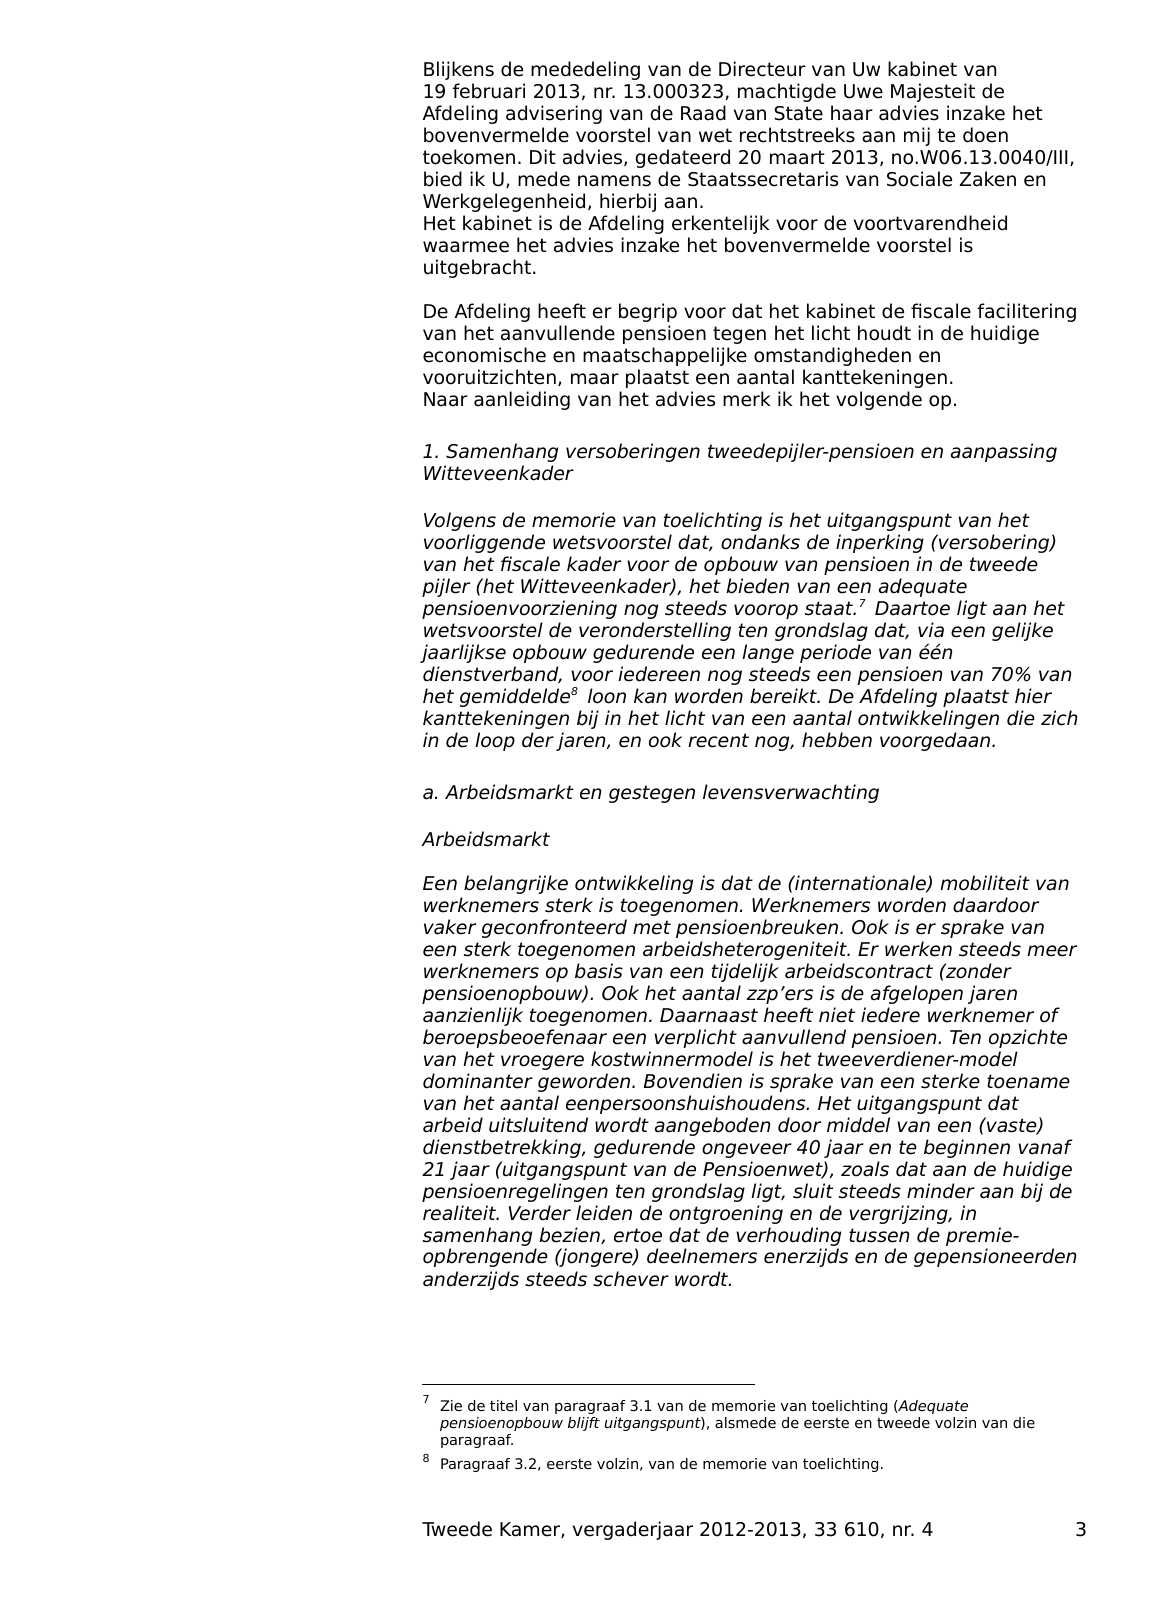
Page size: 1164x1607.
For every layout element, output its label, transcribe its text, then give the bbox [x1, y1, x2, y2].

text Een belangrijke ontwikkeling is dat de (internationale) mobiliteit van werknemers sterk is toegenomen. Werknemers worden daardoor vaker geconfronteerd met pensioenbreuken. Ook is er sprake van een sterk toegenomen arbeidsheterogeniteit. Er werken steeds meer werknemers op basis van een tijdelijk arbeidscontract (zonder pensioenopbouw). Ook het aantal zzp’ers is de afgelopen jaren aanzienlijk toegenomen. Daarnaast heeft niet iedere werknemer of beroepsbeoefenaar een verplicht aanvullend pensioen. Ten opzichte van het vroegere kostwinnermodel is het tweeverdiener-model dominanter geworden. Bovendien is sprake van een sterke toename van het aantal eenpersoonshuishoudens. Het uitgangspunt dat arbeid uitsluitend wordt aangeboden door middel van een (vaste) dienstbetrekking, gedurende ongeveer 40 jaar en te beginnen vanaf 21 jaar (uitgangspunt van de Pensioenwet), zoals dat aan de huidige pensioenregelingen ten grondslag ligt, sluit steeds minder aan bij de realiteit. Verder leiden de ontgroening en de vergrijzing, in samenhang bezien, ertoe dat de verhouding tussen de premie-opbrengende (jongere) deelnemers enerzijds en de gepensioneerden anderzijds steeds schever wordt. [422, 873, 1087, 1290]
text Zie de titel van paragraaf 3.1 van de memorie van toelichting (Adequate pensioenopbouw blijft uitgangspunt), alsmede de eerste en tweede volzin van die paragraaf. [422, 1393, 1087, 1449]
text Blijkens de mededeling van de Directeur van Uw kabinet van 19 februari 2013, nr. 13.000323, machtigde Uwe Majesteit de Afdeling advisering van de Raad van State haar advies inzake het bovenvermelde voorstel van wet rechtstreeks aan mij te doen toekomen. Dit advies, gedateerd 20 maart 2013, no.W06.13.0040/III, bied ik U, mede namens de Staatssecretaris van Sociale Zaken en Werkgelegenheid, hierbij aan. [422, 59, 1087, 213]
text Naar aanleiding van het advies merk ik het volgende op. [422, 389, 1087, 411]
subtitle 1. Samenhang versoberingen tweedepijler-pensioen en aanpassing Witteveenkader [422, 441, 1087, 485]
subtitle Arbeidsmarkt [422, 829, 1087, 851]
text De Afdeling heeft er begrip voor dat het kabinet de fiscale facilitering van het aanvullende pensioen tegen het licht houdt in de huidige economische en maatschappelijke omstandigheden en vooruitzichten, maar plaatst een aantal kanttekeningen. [422, 301, 1087, 389]
text Het kabinet is de Afdeling erkentelijk voor de voortvarendheid waarmee het advies inzake het bovenvermelde voorstel is uitgebracht. [422, 213, 1087, 279]
subtitle a. Arbeidsmarkt en gestegen levensverwachting [422, 782, 1087, 804]
text Volgens de memorie van toelichting is het uitgangspunt van het voorliggende wetsvoorstel dat, ondanks de inperking (versobering) van het fiscale kader voor de opbouw van pensioen in de tweede pijler (het Witteveenkader), het bieden van een adequate pensioenvoorziening nog steeds voorop staat. Daartoe ligt aan het wetsvoorstel de veronderstelling ten grondslag dat, via een gelijke jaarlijkse opbouw gedurende een lange periode van één dienstverband, voor iedereen nog steeds een pensioen van 70% van het gemiddelde loon kan worden bereikt. De Afdeling plaatst hier kanttekeningen bij in het licht van een aantal ontwikkelingen die zich in de loop der jaren, en ook recent nog, hebben voorgedaan. [422, 510, 1087, 752]
text Paragraaf 3.2, eerste volzin, van de memorie van toelichting. [422, 1452, 1087, 1474]
